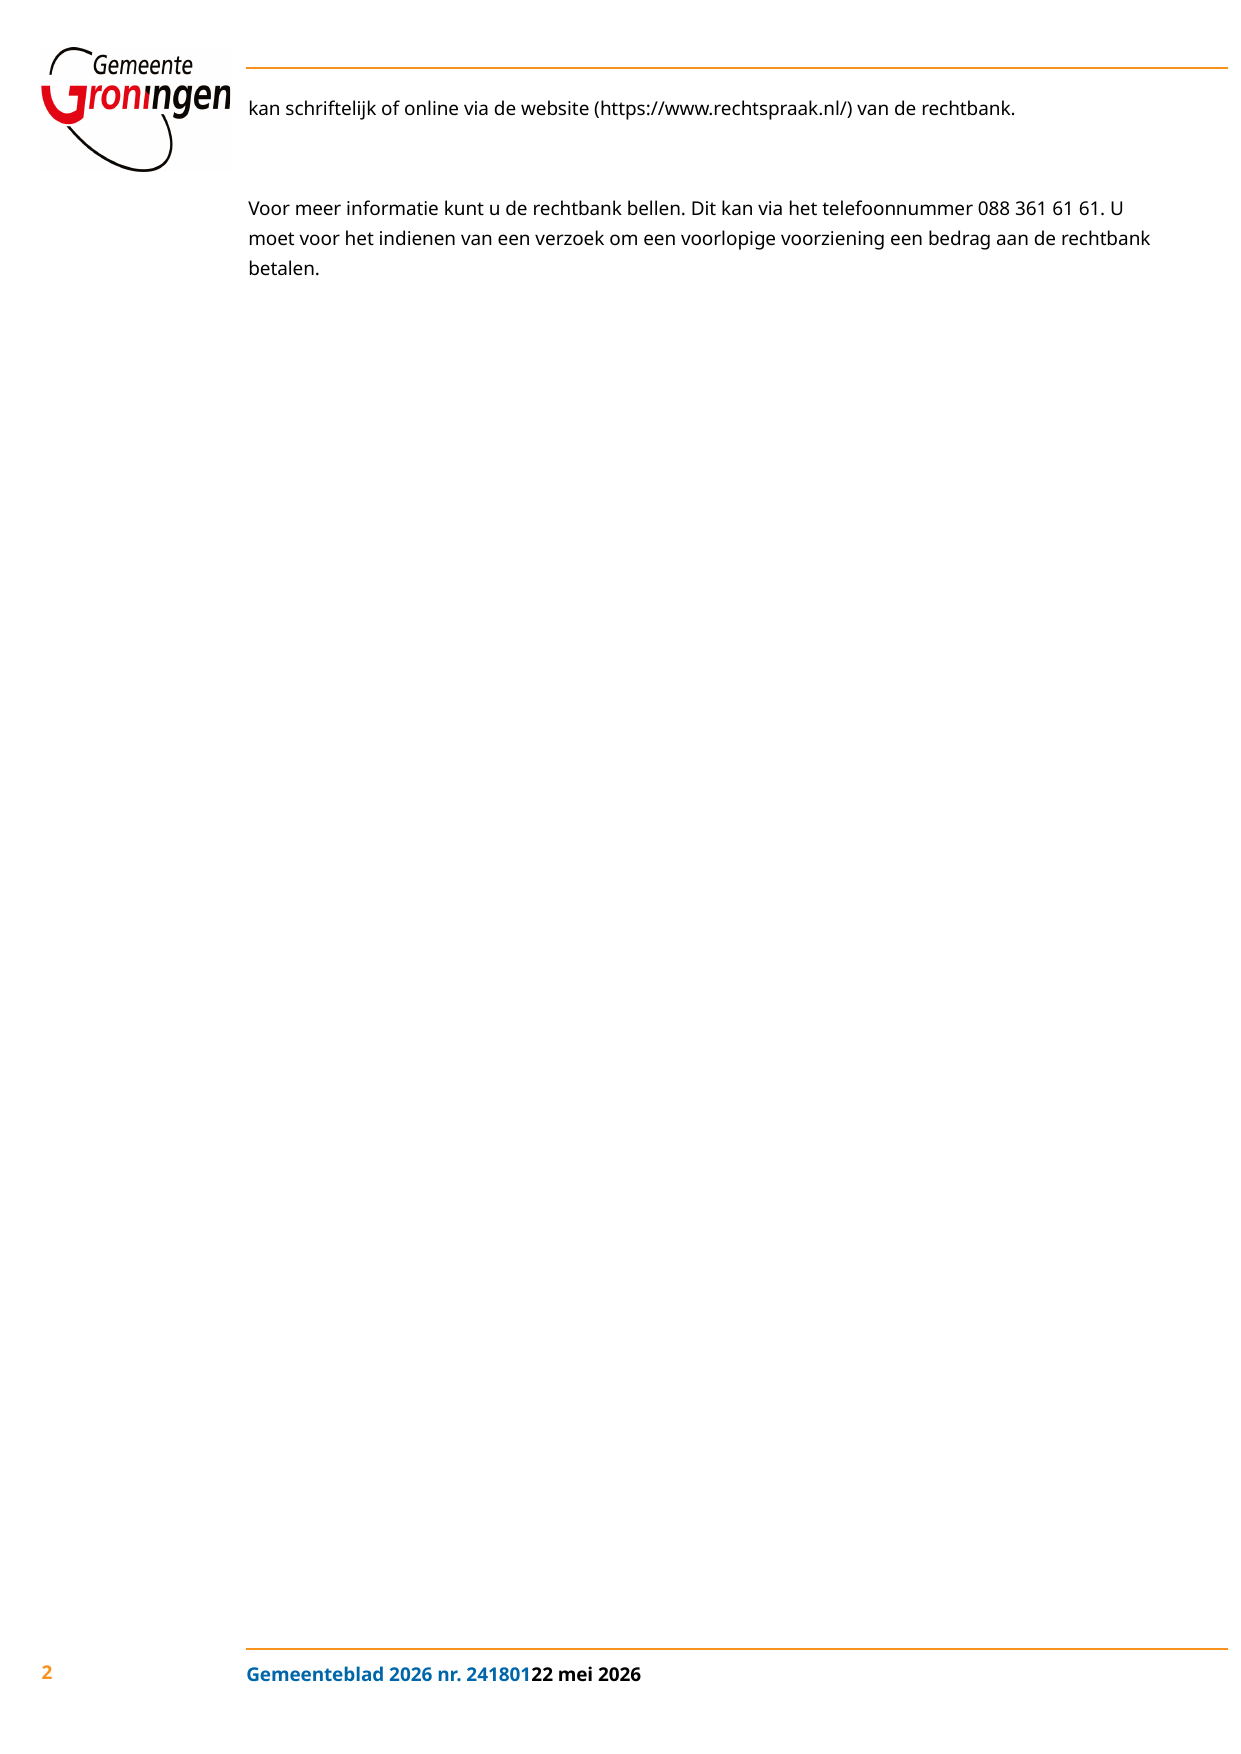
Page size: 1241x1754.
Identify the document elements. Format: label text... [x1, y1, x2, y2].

text kan schriftelijk of online via de website (https://www.rechtspraak.nl/) van de rechtbank. [248, 95, 1152, 121]
picture [41, 47, 231, 172]
text Voor meer informatie kunt u de rechtbank bellen. Dit kan via het telefoonnummer 088 361 61 61. U moet voor het indienen van een verzoek om een voorlopige voorziening een bedrag aan de rechtbank betalen. [248, 196, 1152, 281]
